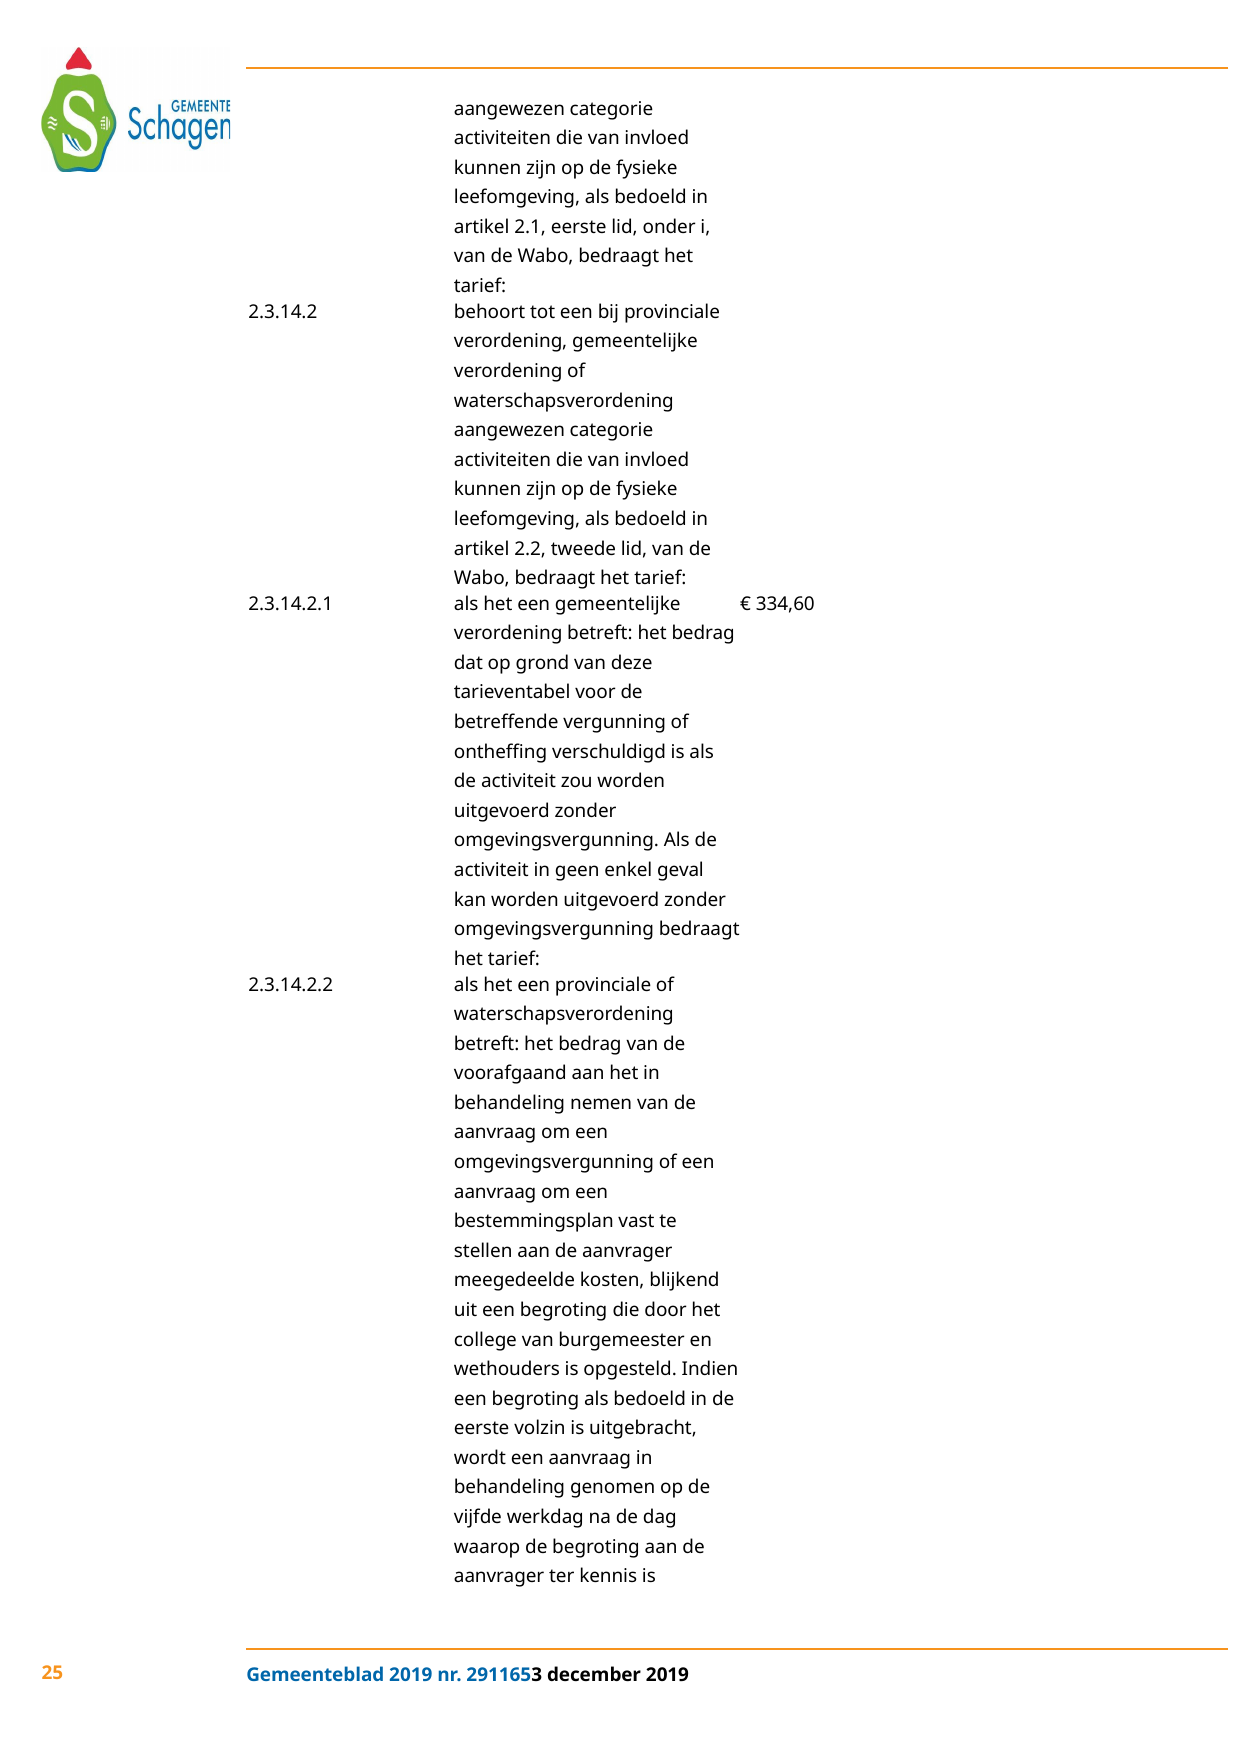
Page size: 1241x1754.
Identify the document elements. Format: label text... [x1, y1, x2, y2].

table_cell [740, 298, 946, 590]
table_cell 2.3.14.2.2 [248, 971, 454, 1588]
table_cell behoort tot een bij provinciale verordening, gemeentelijke verordening of waterschapsverordening aangewezen categorie activiteiten die van invloed kunnen zijn op de fysieke leefomgeving, als bedoeld in artikel 2.2, tweede lid, van de Wabo, bedraagt het tarief: [454, 298, 740, 590]
table_cell aangewezen categorie activiteiten die van invloed kunnen zijn op de fysieke leefomgeving, als bedoeld in artikel 2.1, eerste lid, onder i, van de Wabo, bedraagt het tarief: [454, 95, 740, 298]
table_cell [248, 95, 454, 298]
table_cell [946, 971, 1152, 1588]
table_cell [740, 971, 946, 1588]
table_cell [946, 95, 1152, 298]
table_cell € 334,60 [740, 590, 946, 971]
table_cell 2.3.14.2 [248, 298, 454, 590]
table_cell [946, 590, 1152, 971]
table_cell [946, 298, 1152, 590]
table_cell [740, 95, 946, 298]
table_cell als het een provinciale of waterschapsverordening betreft: het bedrag van de voorafgaand aan het in behandeling nemen van de aanvraag om een omgevingsvergunning of een aanvraag om een bestemmingsplan vast te stellen aan de aanvrager meegedeelde kosten, blijkend uit een begroting die door het college van burgemeester en wethouders is opgesteld. Indien een begroting als bedoeld in de eerste volzin is uitgebracht, wordt een aanvraag in behandeling genomen op de vijfde werkdag na de dag waarop de begroting aan de aanvrager ter kennis is [454, 971, 740, 1588]
picture [41, 47, 231, 172]
table_cell 2.3.14.2.1 [248, 590, 454, 971]
table_cell als het een gemeentelijke verordening betreft: het bedrag dat op grond van deze tarieventabel voor de betreffende vergunning of ontheffing verschuldigd is als de activiteit zou worden uitgevoerd zonder omgevingsvergunning. Als de activiteit in geen enkel geval kan worden uitgevoerd zonder omgevingsvergunning bedraagt het tarief: [454, 590, 740, 971]
